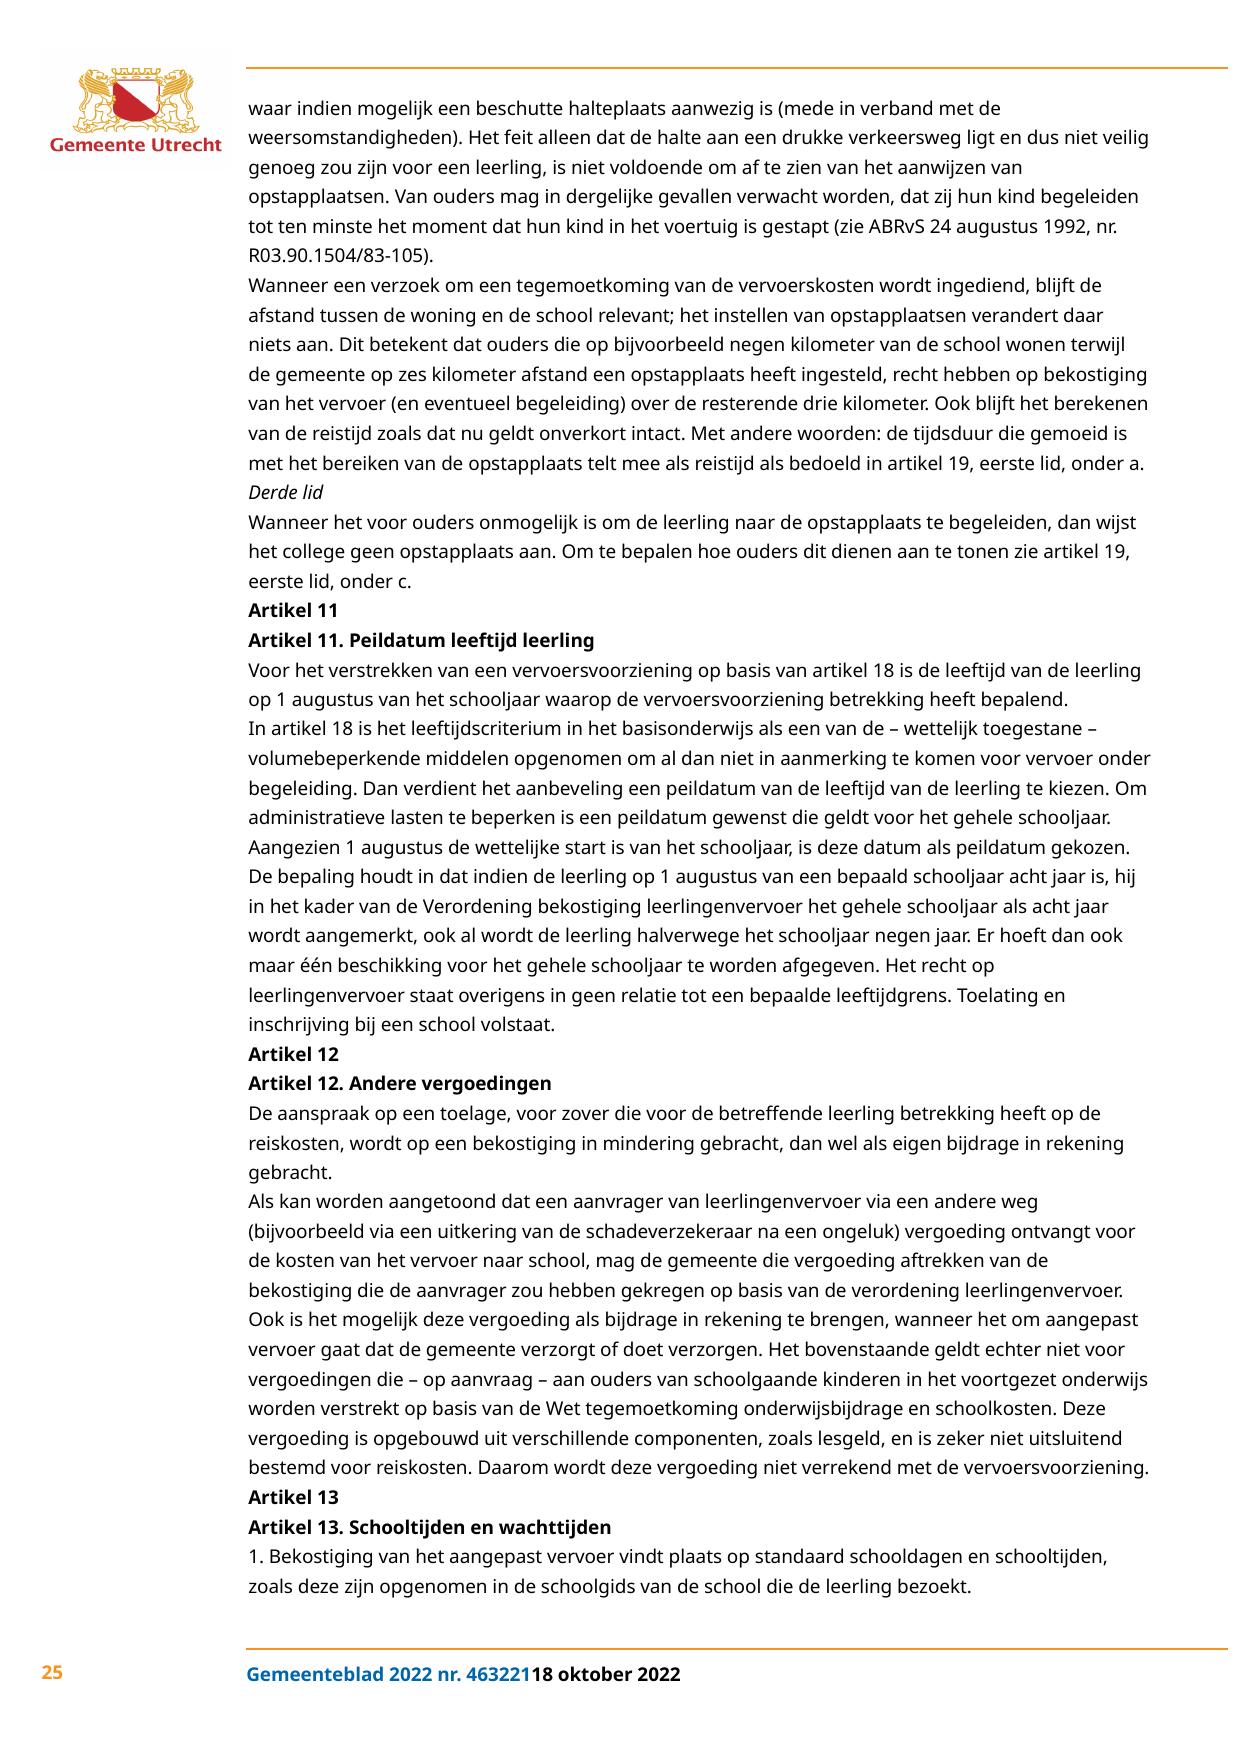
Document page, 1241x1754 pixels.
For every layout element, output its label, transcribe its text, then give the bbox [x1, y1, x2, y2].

text Wanneer een verzoek om een tegemoetkoming van de vervoerskosten wordt ingediend, blijft de afstand tussen de woning en de school relevant; het instellen van opstapplaatsen verandert daar niets aan. Dit betekent dat ouders die op bijvoorbeeld negen kilometer van de school wonen terwijl de gemeente op zes kilometer afstand een opstapplaats heeft ingesteld, recht hebben op bekostiging van het vervoer (en eventueel begeleiding) over de resterende drie kilometer. Ook blijft het berekenen van de reistijd zoals dat nu geldt onverkort intact. Met andere woorden: de tijdsduur die gemoeid is met het bereiken van de opstapplaats telt mee als reistijd als bedoeld in artikel 19, eerste lid, onder a. [248, 272, 1152, 476]
table_header Artikel 12. Andere vergoedingen De aanspraak op een toelage, voor zover die voor de betreffende leerling betrekking heeft op de reiskosten, wordt op een bekostiging in mindering gebracht, dan wel als eigen bijdrage in rekening gebracht. [248, 1071, 1152, 1185]
table_header Artikel 13. Schooltijden en wachttijden 1. Bekostiging van het aangepast vervoer vindt plaats op standaard schooldagen en schooltijden, zoals deze zijn opgenomen in de schoolgids van de school die de leerling bezoekt. [248, 1514, 1152, 1599]
text Artikel 13 [248, 1484, 1152, 1510]
table_header Artikel 11. Peildatum leeftijd leerling Voor het verstrekken van een vervoersvoorziening op basis van artikel 18 is de leeftijd van de leerling op 1 augustus van het schooljaar waarop de vervoersvoorziening betrekking heeft bepalend. [248, 628, 1152, 712]
text Artikel 12 [248, 1041, 1152, 1067]
text In artikel 18 is het leeftijdscriterium in het basisonderwijs als een van de – wettelijk toegestane – volumebeperkende middelen opgenomen om al dan niet in aanmerking te komen voor vervoer onder begeleiding. Dan verdient het aanbeveling een peildatum van de leeftijd van de leerling te kiezen. Om administratieve lasten te beperken is een peildatum gewenst die geldt voor het gehele schooljaar. Aangezien 1 augustus de wettelijke start is van het schooljaar, is deze datum als peildatum gekozen. De bepaling houdt in dat indien de leerling op 1 augustus van een bepaald schooljaar acht jaar is, hij in het kader van de Verordening bekostiging leerlingenvervoer het gehele schooljaar als acht jaar wordt aangemerkt, ook al wordt de leerling halverwege het schooljaar negen jaar. Er hoeft dan ook maar één beschikking voor het gehele schooljaar te worden afgegeven. Het recht op leerlingenvervoer staat overigens in geen relatie tot een bepaalde leeftijdgrens. Toelating en inschrijving bij een school volstaat. [248, 716, 1152, 1037]
picture [41, 47, 231, 172]
text Wanneer het voor ouders onmogelijk is om de leerling naar de opstapplaats te begeleiden, dan wijst het college geen opstapplaats aan. Om te bepalen hoe ouders dit dienen aan te tonen zie artikel 19, eerste lid, onder c. [248, 509, 1152, 594]
text waar indien mogelijk een beschutte halteplaats aanwezig is (mede in verband met de weersomstandigheden). Het feit alleen dat de halte aan een drukke verkeersweg ligt en dus niet veilig genoeg zou zijn voor een leerling, is niet voldoende om af te zien van het aanwijzen van opstapplaatsen. Van ouders mag in dergelijke gevallen verwacht worden, dat zij hun kind begeleiden tot ten minste het moment dat hun kind in het voertuig is gestapt (zie ABRvS 24 augustus 1992, nr. R03.90.1504/83-105). [248, 95, 1152, 268]
text Artikel 11 [248, 598, 1152, 623]
text Als kan worden aangetoond dat een aanvrager van leerlingenvervoer via een andere weg (bijvoorbeeld via een uitkering van de schadeverzekeraar na een ongeluk) vergoeding ontvangt voor de kosten van het vervoer naar school, mag de gemeente die vergoeding aftrekken van de bekostiging die de aanvrager zou hebben gekregen op basis van de verordening leerlingenvervoer. Ook is het mogelijk deze vergoeding als bijdrage in rekening te brengen, wanneer het om aangepast vervoer gaat dat de gemeente verzorgt of doet verzorgen. Het bovenstaande geldt echter niet voor vergoedingen die – op aanvraag – aan ouders van schoolgaande kinderen in het voortgezet onderwijs worden verstrekt op basis van de Wet tegemoetkoming onderwijsbijdrage en schoolkosten. Deze vergoeding is opgebouwd uit verschillende componenten, zoals lesgeld, en is zeker niet uitsluitend bestemd voor reiskosten. Daarom wordt deze vergoeding niet verrekend met de vervoersvoorziening. [248, 1188, 1152, 1480]
text Derde lid [248, 479, 1152, 505]
